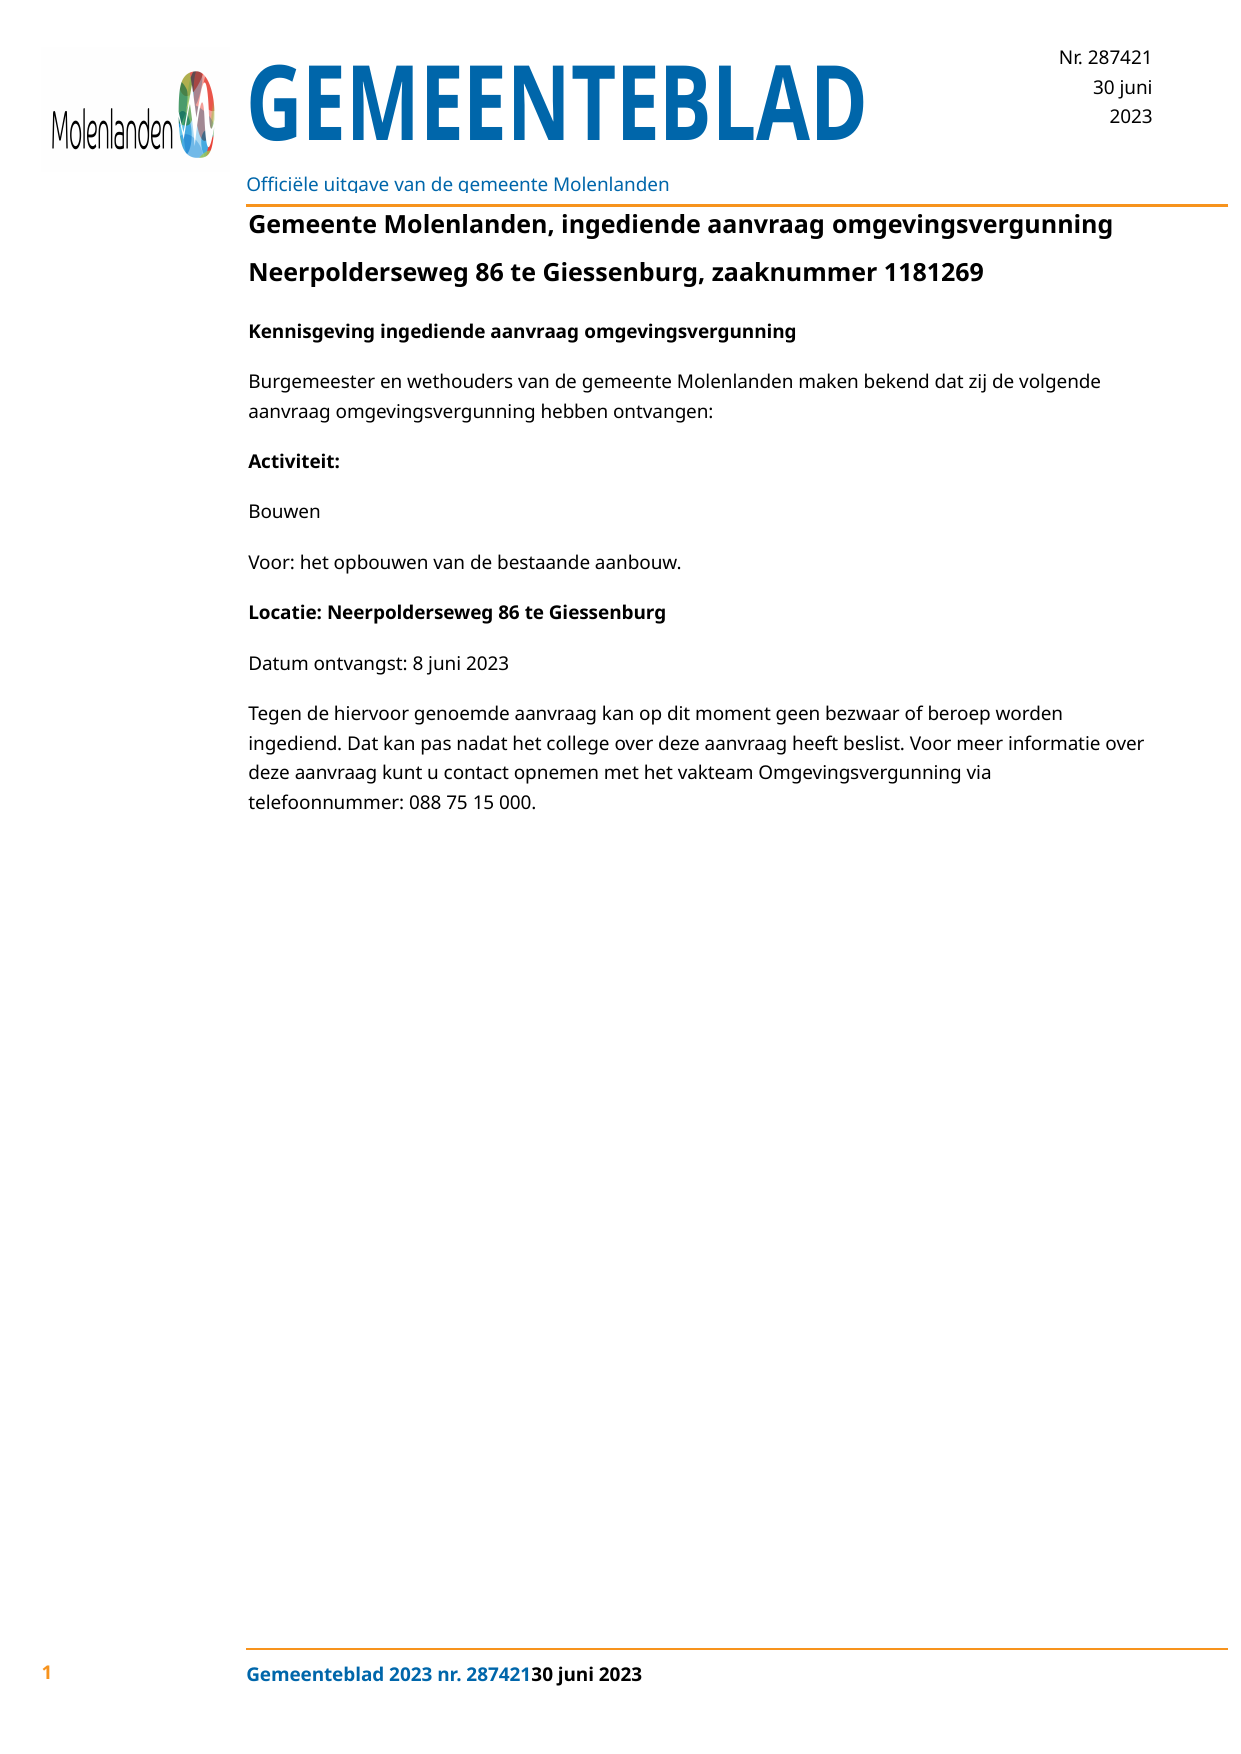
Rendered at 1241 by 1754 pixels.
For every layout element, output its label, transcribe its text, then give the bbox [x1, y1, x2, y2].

text Tegen de hiervoor genoemde aanvraag kan op dit moment geen bezwaar of beroep worden ingediend. Dat kan pas nadat het college over deze aanvraag heeft beslist. Voor meer informatie over deze aanvraag kunt u contact opnemen met het vakteam Omgevingsvergunning via telefoonnummer: 088 75 15 000. [248, 700, 1152, 815]
text Activiteit: [248, 448, 1152, 474]
text Locatie: Neerpolderseweg 86 te Giessenburg [248, 599, 1152, 625]
text Datum ontvangst: 8 juni 2023 [248, 650, 1152, 676]
text Voor: het opbouwen van de bestaande aanbouw. [248, 549, 1152, 575]
text Burgemeester en wethouders van de gemeente Molenlanden maken bekend dat zij de volgende aanvraag omgevingsvergunning hebben ontvangen: [248, 368, 1152, 424]
text Bouwen [248, 499, 1152, 524]
text Gemeente Molenlanden, ingediende aanvraag omgevingsvergunning Neerpolderseweg 86 te Giessenburg, zaaknummer 1181269 [248, 207, 1152, 288]
picture [41, 47, 231, 172]
text Kennisgeving ingediende aanvraag omgevingsvergunning [248, 318, 1152, 344]
